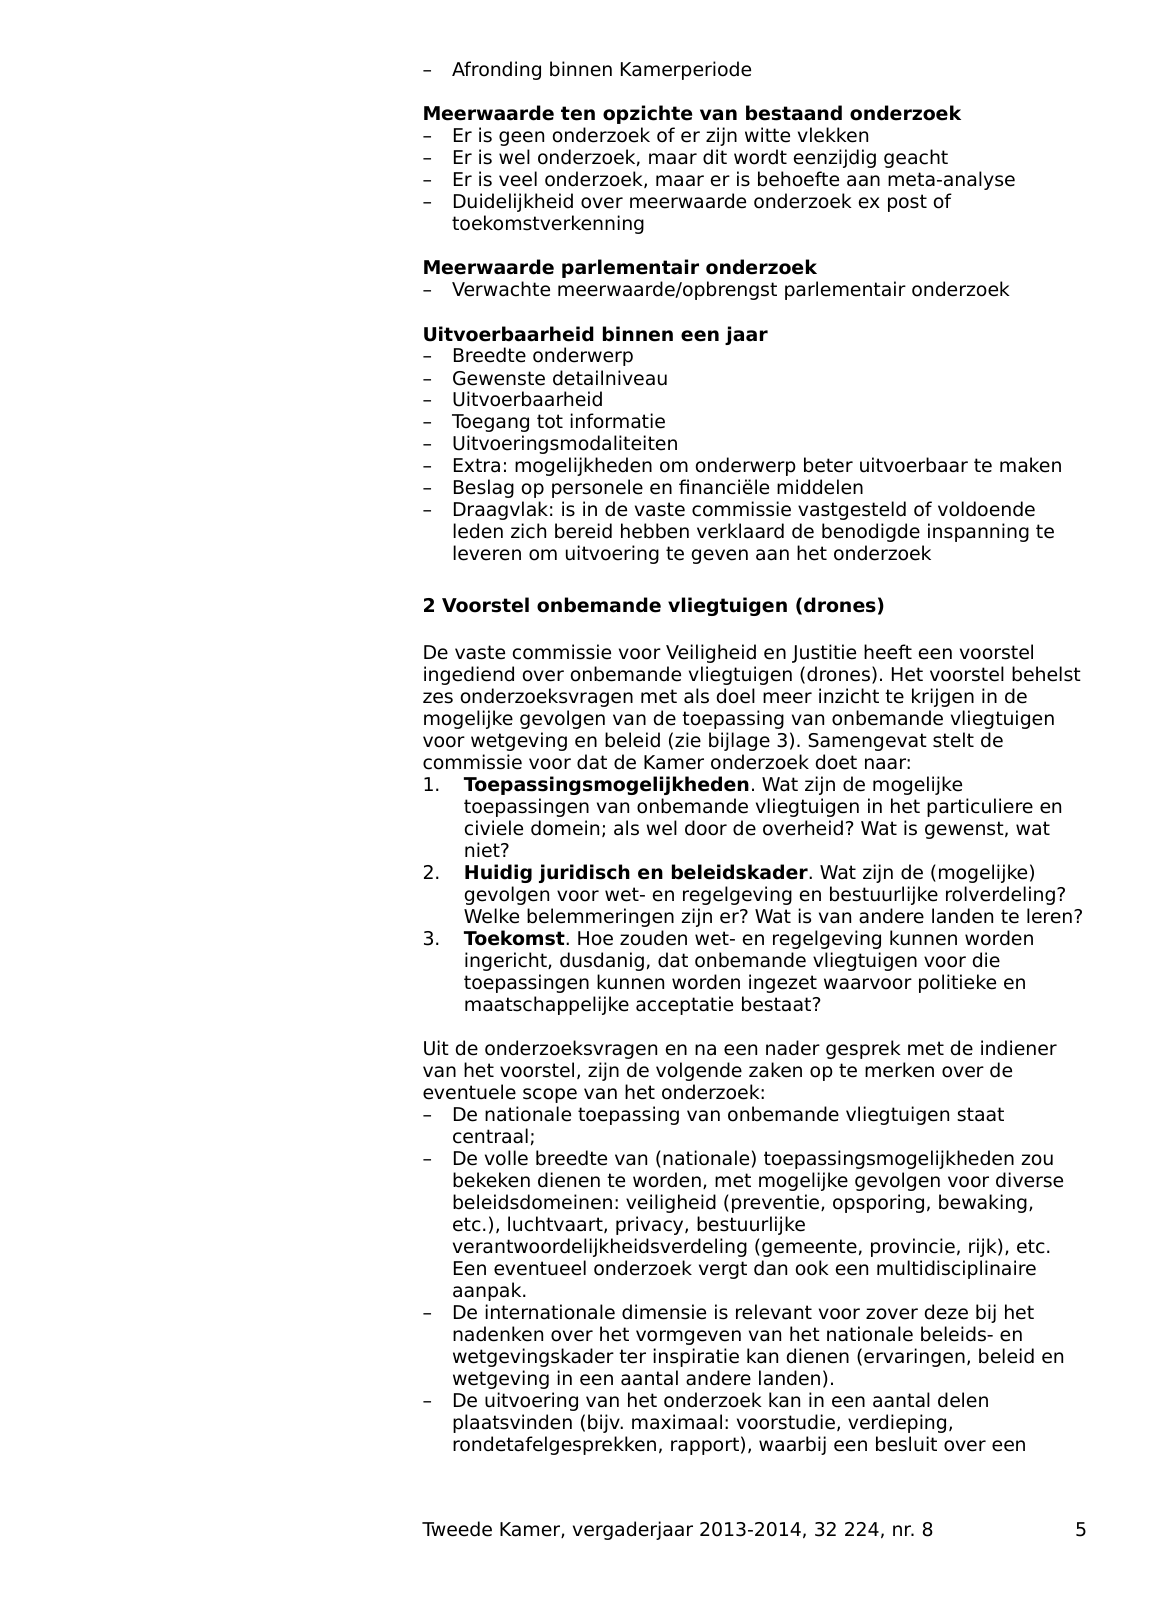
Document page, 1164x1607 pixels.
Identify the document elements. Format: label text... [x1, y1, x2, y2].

text – Uitvoerbaarheid [422, 389, 1087, 411]
text – Gewenste detailniveau [422, 367, 1087, 389]
text – Duidelijkheid over meerwaarde onderzoek ex post of toekomstverkenning [422, 191, 1087, 235]
text – Draagvlak: is in de vaste commissie vastgesteld of voldoende leden zich bereid hebben verklaard de benodigde inspanning te leveren om uitvoering te geven aan het onderzoek [422, 499, 1087, 565]
text Uit de onderzoeksvragen en na een nader gesprek met de indiener van het voorstel, zijn de volgende zaken op te merken over de eventuele scope van het onderzoek: [422, 1038, 1087, 1104]
text – De internationale dimensie is relevant voor zover deze bij het nadenken over het vormgeven van het nationale beleids- en wetgevingskader ter inspiratie kan dienen (ervaringen, beleid en wetgeving in een aantal andere landen). [422, 1302, 1087, 1390]
text – De volle breedte van (nationale) toepassingsmogelijkheden zou bekeken dienen te worden, met mogelijke gevolgen voor diverse beleidsdomeinen: veiligheid (preventie, opsporing, bewaking, etc.), luchtvaart, privacy, bestuurlijke verantwoordelijkheidsverdeling (gemeente, provincie, rijk), etc. Een eventueel onderzoek vergt dan ook een multidisciplinaire aanpak. [422, 1148, 1087, 1302]
text De vaste commissie voor Veiligheid en Justitie heeft een voorstel ingediend over onbemande vliegtuigen (drones). Het voorstel behelst zes onderzoeksvragen met als doel meer inzicht te krijgen in de mogelijke gevolgen van de toepassing van onbemande vliegtuigen voor wetgeving en beleid (zie bijlage 3). Samengevat stelt de commissie voor dat de Kamer onderzoek doet naar: [422, 642, 1087, 774]
text – De uitvoering van het onderzoek kan in een aantal delen plaatsvinden (bijv. maximaal: voorstudie, verdieping, rondetafelgesprekken, rapport), waarbij een besluit over een [422, 1390, 1087, 1456]
text – Breedte onderwerp [422, 345, 1087, 367]
text 3. Toekomst. Hoe zouden wet- en regelgeving kunnen worden ingericht, dusdanig, dat onbemande vliegtuigen voor die toepassingen kunnen worden ingezet waarvoor politieke en maatschappelijke acceptatie bestaat? [422, 928, 1087, 1016]
text 1. Toepassingsmogelijkheden. Wat zijn de mogelijke toepassingen van onbemande vliegtuigen in het particuliere en civiele domein; als wel door de overheid? Wat is gewenst, wat niet? [422, 774, 1087, 862]
text – Verwachte meerwaarde/opbrengst parlementair onderzoek [422, 279, 1087, 301]
subtitle Meerwaarde ten opzichte van bestaand onderzoek [422, 103, 1087, 125]
text – Er is geen onderzoek of er zijn witte vlekken [422, 125, 1087, 147]
text – Uitvoeringsmodaliteiten [422, 433, 1087, 455]
subtitle Uitvoerbaarheid binnen een jaar [422, 323, 1087, 345]
text – Er is wel onderzoek, maar dit wordt eenzijdig geacht [422, 147, 1087, 169]
subtitle 2 Voorstel onbemande vliegtuigen (drones) [422, 595, 1087, 617]
text – Afronding binnen Kamerperiode [422, 59, 1087, 81]
text – De nationale toepassing van onbemande vliegtuigen staat centraal; [422, 1104, 1087, 1148]
text – Extra: mogelijkheden om onderwerp beter uitvoerbaar te maken [422, 455, 1087, 477]
text – Er is veel onderzoek, maar er is behoefte aan meta-analyse [422, 169, 1087, 191]
text – Toegang tot informatie [422, 411, 1087, 433]
text – Beslag op personele en financiële middelen [422, 477, 1087, 499]
subtitle Meerwaarde parlementair onderzoek [422, 257, 1087, 279]
text 2. Huidig juridisch en beleidskader. Wat zijn de (mogelijke) gevolgen voor wet- en regelgeving en bestuurlijke rolverdeling? Welke belemmeringen zijn er? Wat is van andere landen te leren? [422, 862, 1087, 928]
